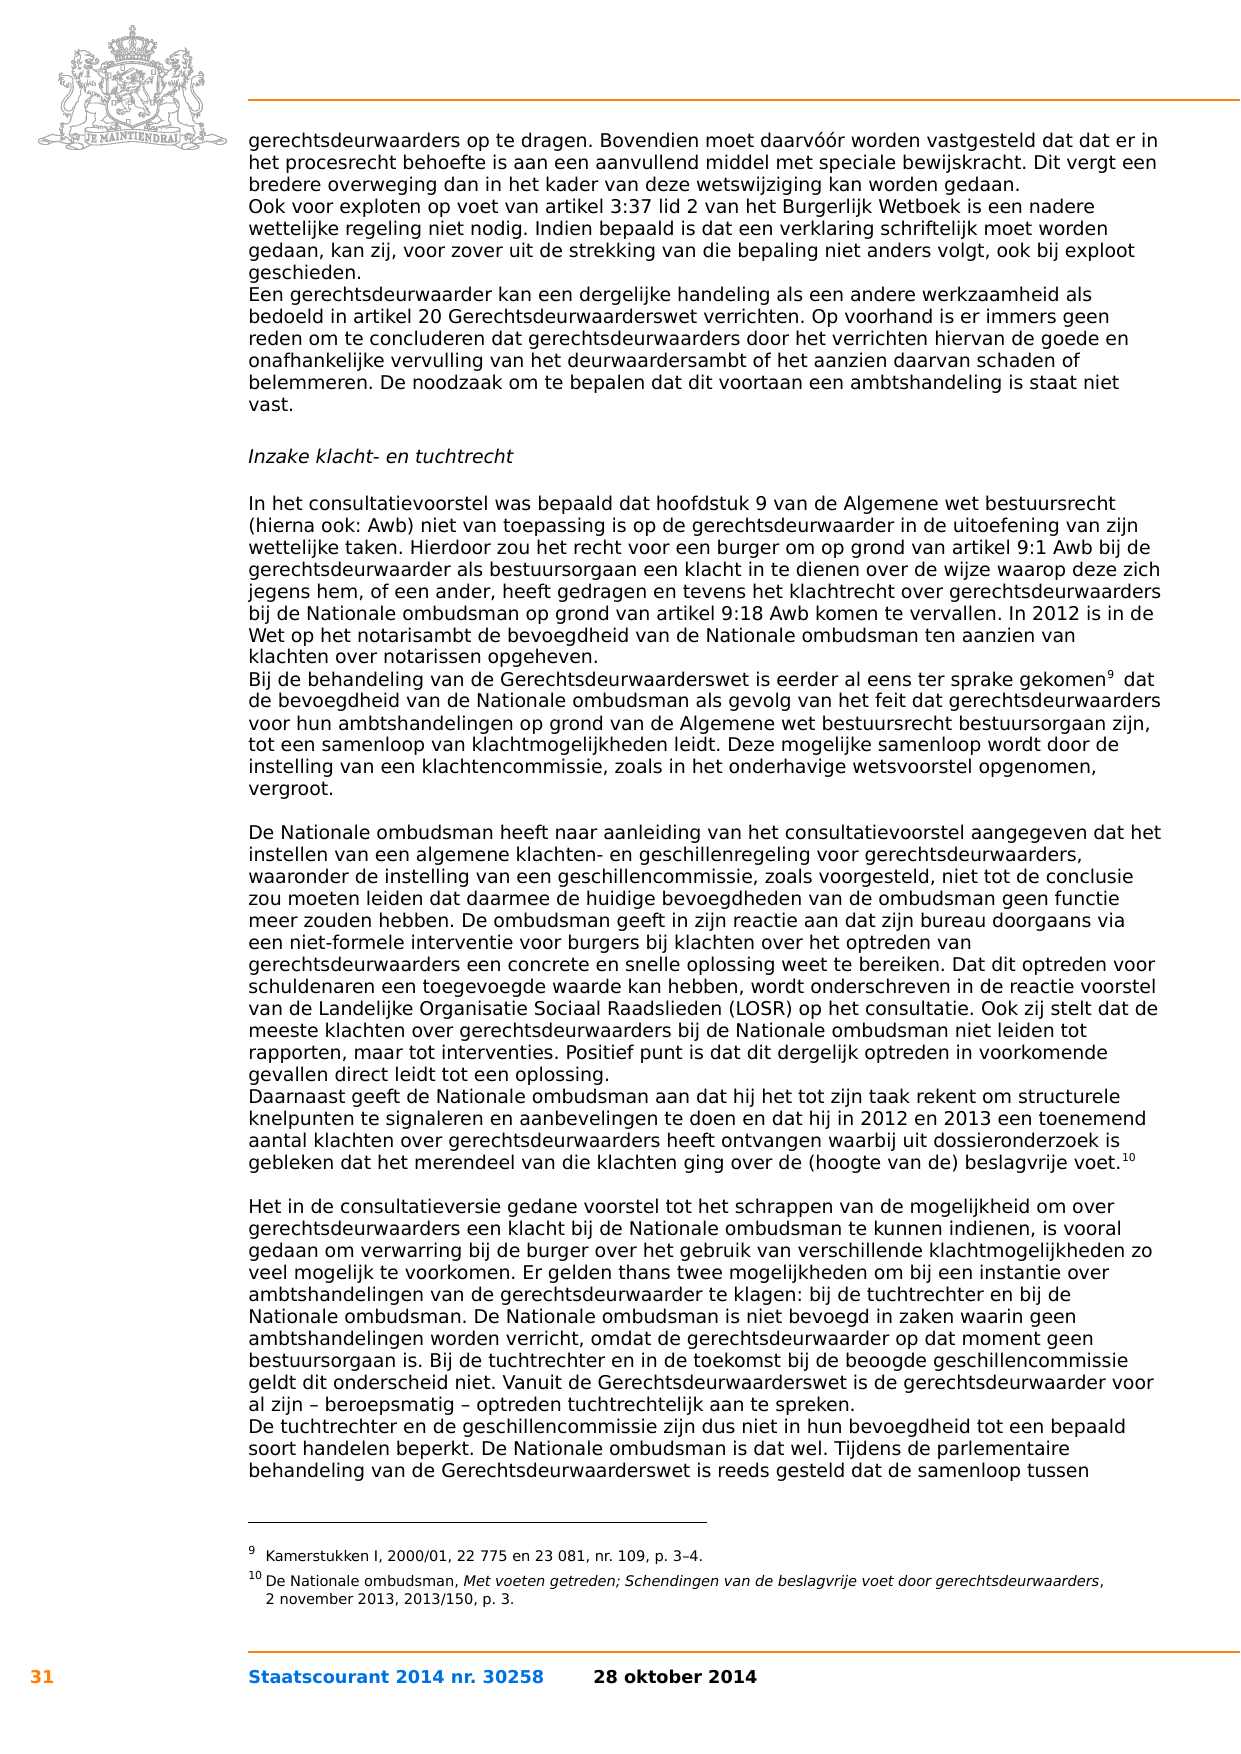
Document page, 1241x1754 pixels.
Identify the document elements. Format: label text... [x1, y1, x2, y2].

text Bij de behandeling van de Gerechtsdeurwaarderswet is eerder al eens ter sprake gekomen dat de bevoegdheid van de Nationale ombudsman als gevolg van het feit dat gerechtsdeurwaarders voor hun ambtshandelingen op grond van de Algemene wet bestuursrecht bestuursorgaan zijn, tot een samenloop van klachtmogelijkheden leidt. Deze mogelijke samenloop wordt door de instelling van een klachtencommissie, zoals in het onderhavige wetsvoorstel opgenomen, vergroot. [248, 668, 1163, 800]
text De Nationale ombudsman, Met voeten getreden; Schendingen van de beslagvrije voet door gerechtsdeurwaarders, 2 november 2013, 2013/150, p. 3. [248, 1569, 1163, 1608]
text Ook voor exploten op voet van artikel 3:37 lid 2 van het Burgerlijk Wetboek is een nadere wettelijke regeling niet nodig. Indien bepaald is dat een verklaring schriftelijk moet worden gedaan, kan zij, voor zover uit de strekking van die bepaling niet anders volgt, ook bij exploot geschieden. [248, 196, 1163, 284]
text In het consultatievoorstel was bepaald dat hoofdstuk 9 van de Algemene wet bestuursrecht (hierna ook: Awb) niet van toepassing is op de gerechtsdeurwaarder in de uitoefening van zijn wettelijke taken. Hierdoor zou het recht voor een burger om op grond van artikel 9:1 Awb bij de gerechtsdeurwaarder als bestuursorgaan een klacht in te dienen over de wijze waarop deze zich jegens hem, of een ander, heeft gedragen en tevens het klachtrecht over gerechtsdeurwaarders bij de Nationale ombudsman op grond van artikel 9:18 Awb komen te vervallen. In 2012 is in de Wet op het notarisambt de bevoegdheid van de Nationale ombudsman ten aanzien van klachten over notarissen opgeheven. [248, 493, 1163, 668]
text Daarnaast geeft de Nationale ombudsman aan dat hij het tot zijn taak rekent om structurele knelpunten te signaleren en aanbevelingen te doen en dat hij in 2012 en 2013 een toenemend aantal klachten over gerechtsdeurwaarders heeft ontvangen waarbij uit dossieronderzoek is gebleken dat het merendeel van die klachten ging over de (hoogte van de) beslagvrije voet. [248, 1086, 1163, 1174]
text De tuchtrechter en de geschillencommissie zijn dus niet in hun bevoegdheid tot een bepaald soort handelen beperkt. De Nationale ombudsman is dat wel. Tijdens de parlementaire behandeling van de Gerechtsdeurwaarderswet is reeds gesteld dat de samenloop tussen [248, 1416, 1163, 1481]
text gerechtsdeurwaarders op te dragen. Bovendien moet daarvóór worden vastgesteld dat dat er in het procesrecht behoefte is aan een aanvullend middel met speciale bewijskracht. Dit vergt een bredere overweging dan in het kader van deze wetswijziging kan worden gedaan. [248, 130, 1163, 196]
text Het in de consultatieversie gedane voorstel tot het schrappen van de mogelijkheid om over gerechtsdeurwaarders een klacht bij de Nationale ombudsman te kunnen indienen, is vooral gedaan om verwarring bij de burger over het gebruik van verschillende klachtmogelijkheden zo veel mogelijk te voorkomen. Er gelden thans twee mogelijkheden om bij een instantie over ambtshandelingen van de gerechtsdeurwaarder te klagen: bij de tuchtrechter en bij de Nationale ombudsman. De Nationale ombudsman is niet bevoegd in zaken waarin geen ambtshandelingen worden verricht, omdat de gerechtsdeurwaarder op dat moment geen bestuursorgaan is. Bij de tuchtrechter en in de toekomst bij de beoogde geschillencommissie geldt dit onderscheid niet. Vanuit de Gerechtsdeurwaarderswet is de gerechtsdeurwaarder voor al zijn – beroepsmatig – optreden tuchtrechtelijk aan te spreken. [248, 1196, 1163, 1416]
picture [38, 25, 227, 150]
text Kamerstukken I, 2000/01, 22 775 en 23 081, nr. 109, p. 3–4. [248, 1544, 1163, 1566]
text De Nationale ombudsman heeft naar aanleiding van het consultatievoorstel aangegeven dat het instellen van een algemene klachten- en geschillenregeling voor gerechtsdeurwaarders, waaronder de instelling van een geschillencommissie, zoals voorgesteld, niet tot de conclusie zou moeten leiden dat daarmee de huidige bevoegdheden van de ombudsman geen functie meer zouden hebben. De ombudsman geeft in zijn reactie aan dat zijn bureau doorgaans via een niet-formele interventie voor burgers bij klachten over het optreden van gerechtsdeurwaarders een concrete en snelle oplossing weet te bereiken. Dat dit optreden voor schuldenaren een toegevoegde waarde kan hebben, wordt onderschreven in de reactie voorstel van de Landelijke Organisatie Sociaal Raadslieden (LOSR) op het consultatie. Ook zij stelt dat de meeste klachten over gerechtsdeurwaarders bij de Nationale ombudsman niet leiden tot rapporten, maar tot interventies. Positief punt is dat dit dergelijk optreden in voorkomende gevallen direct leidt tot een oplossing. [248, 822, 1163, 1086]
subtitle Inzake klacht- en tuchtrecht [248, 446, 1163, 468]
text Een gerechtsdeurwaarder kan een dergelijke handeling als een andere werkzaamheid als bedoeld in artikel 20 Gerechtsdeurwaarderswet verrichten. Op voorhand is er immers geen reden om te concluderen dat gerechtsdeurwaarders door het verrichten hiervan de goede en onafhankelijke vervulling van het deurwaardersambt of het aanzien daarvan schaden of belemmeren. De noodzaak om te bepalen dat dit voortaan een ambtshandeling is staat niet vast. [248, 284, 1163, 416]
